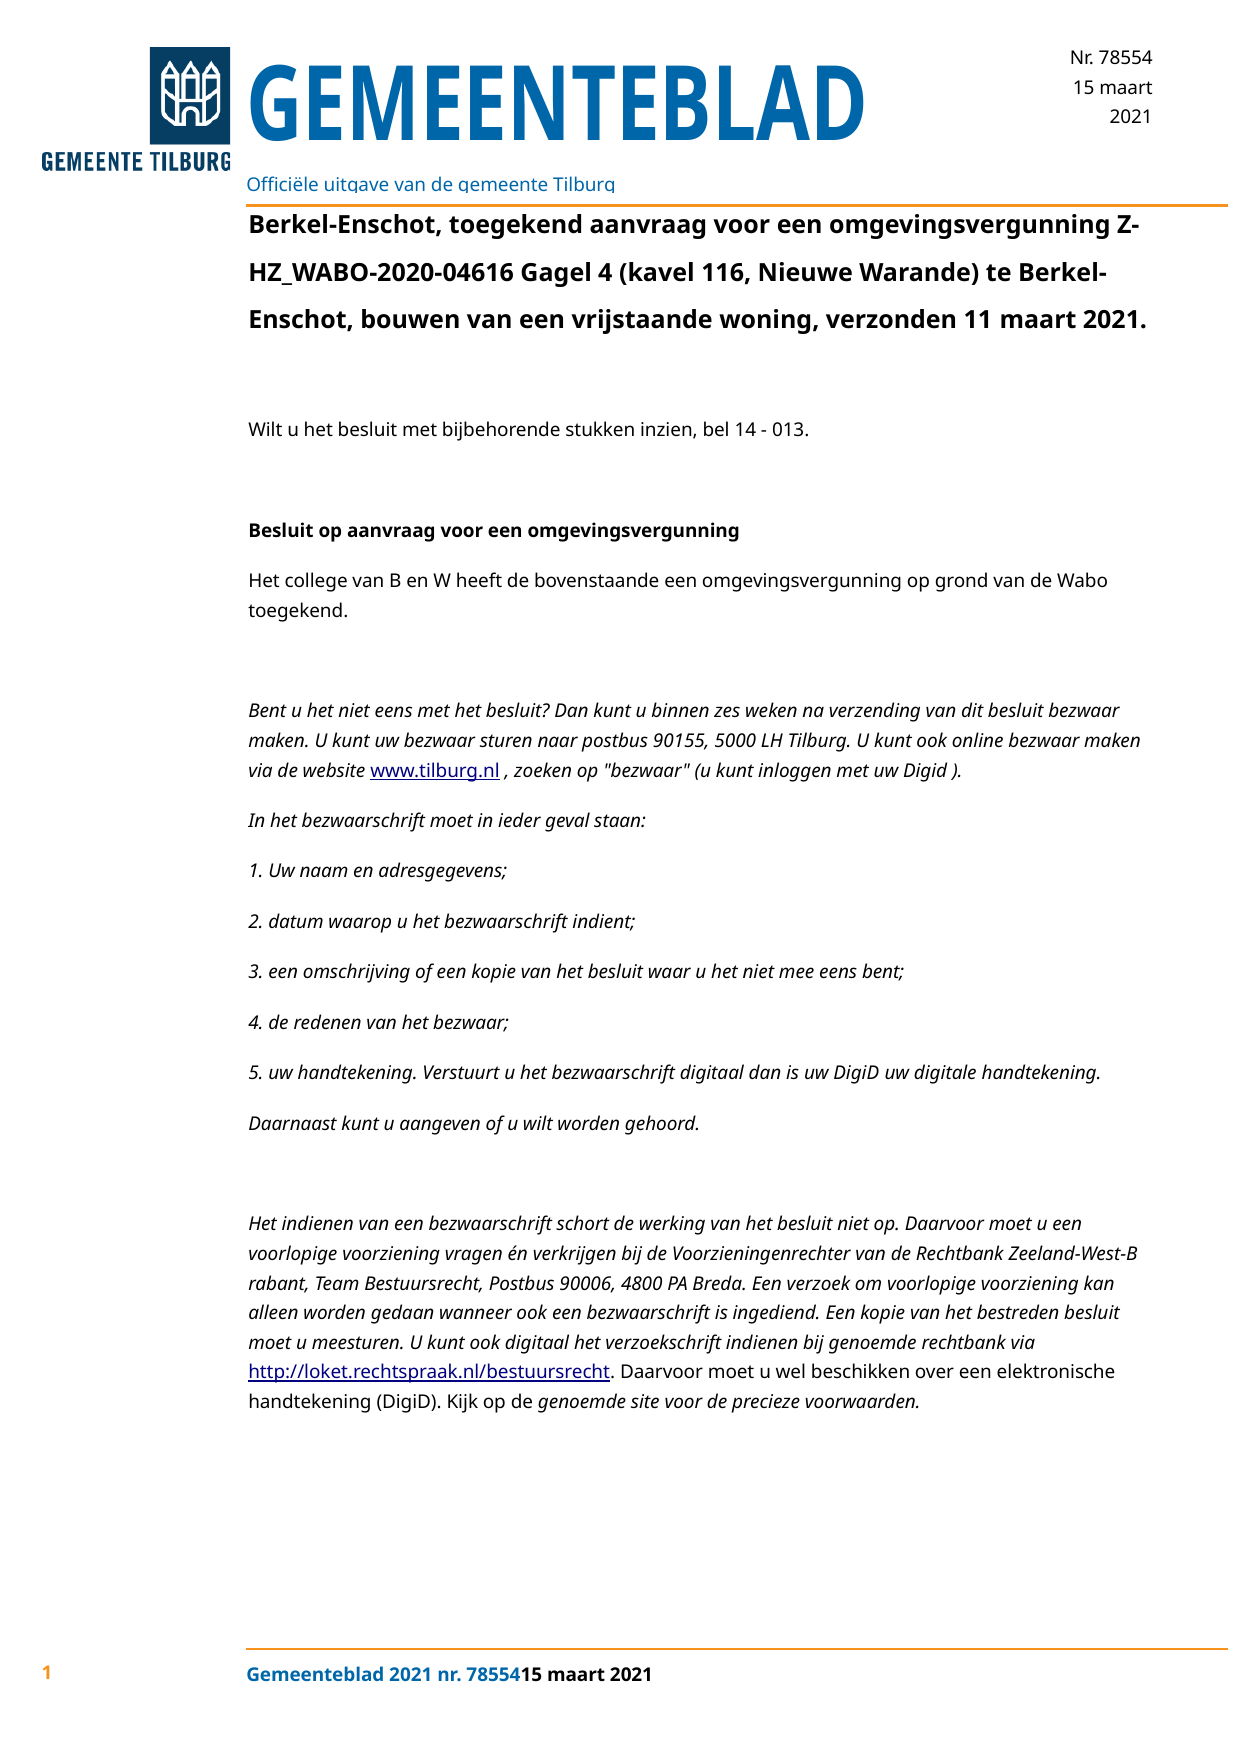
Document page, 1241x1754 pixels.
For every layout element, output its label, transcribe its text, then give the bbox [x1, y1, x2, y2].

text 3. een omschrijving of een kopie van het besluit waar u het niet mee eens bent; [248, 958, 1152, 984]
text Wilt u het besluit met bijbehorende stukken inzien, bel 14 - 013. [248, 416, 1152, 442]
text 5. uw handtekening. Verstuurt u het bezwaarschrift digitaal dan is uw DigiD uw digitale handtekening. [248, 1059, 1152, 1085]
text 1. Uw naam en adresgegevens; [248, 858, 1152, 883]
text Het college van B en W heeft de bovenstaande een omgevingsvergunning op grond van de Wabo toegekend. [248, 567, 1152, 622]
text Besluit op aanvraag voor een omgevingsvergunning [248, 517, 1152, 542]
picture [41, 47, 231, 172]
text 2. datum waarop u het bezwaarschrift indient; [248, 908, 1152, 934]
text Berkel-Enschot, toegekend aanvraag voor een omgevingsvergunning Z-HZ_WABO-2020-04616 Gagel 4 (kavel 116, Nieuwe Warande) te Berkel-Enschot, bouwen van een vrijstaande woning, verzonden 11 maart 2021. [248, 207, 1152, 336]
text In het bezwaarschrift moet in ieder geval staan: [248, 807, 1152, 833]
text Bent u het niet eens met het besluit? Dan kunt u binnen zes weken na verzending van dit besluit bezwaar maken. U kunt uw bezwaar sturen naar postbus 90155, 5000 LH Tilburg. U kunt ook online bezwaar maken via de website www.tilburg.nl , zoeken op "bezwaar" (u kunt inloggen met uw Digid ). [248, 698, 1152, 782]
text 4. de redenen van het bezwaar; [248, 1009, 1152, 1034]
text Daarnaast kunt u aangeven of u wilt worden gehoord. [248, 1110, 1152, 1135]
text Het indienen van een bezwaarschrift schort de werking van het besluit niet op. Daarvoor moet u een voorlopige voorziening vragen én verkrijgen bij de Voorzieningenrechter van de Rechtbank Zeeland-West-B rabant, Team Bestuursrecht, Postbus 90006, 4800 PA Breda. Een verzoek om voorlopige voorziening kan alleen worden gedaan wanneer ook een bezwaarschrift is ingediend. Een kopie van het bestreden besluit moet u meesturen. U kunt ook digitaal het verzoekschrift indienen bij genoemde rechtbank via http://loket.rechtspraak.nl/bestuursrecht. Daarvoor moet u wel beschikken over een elektronische handtekening (DigiD). Kijk op de genoemde site voor de precieze voorwaarden. [248, 1211, 1152, 1414]
